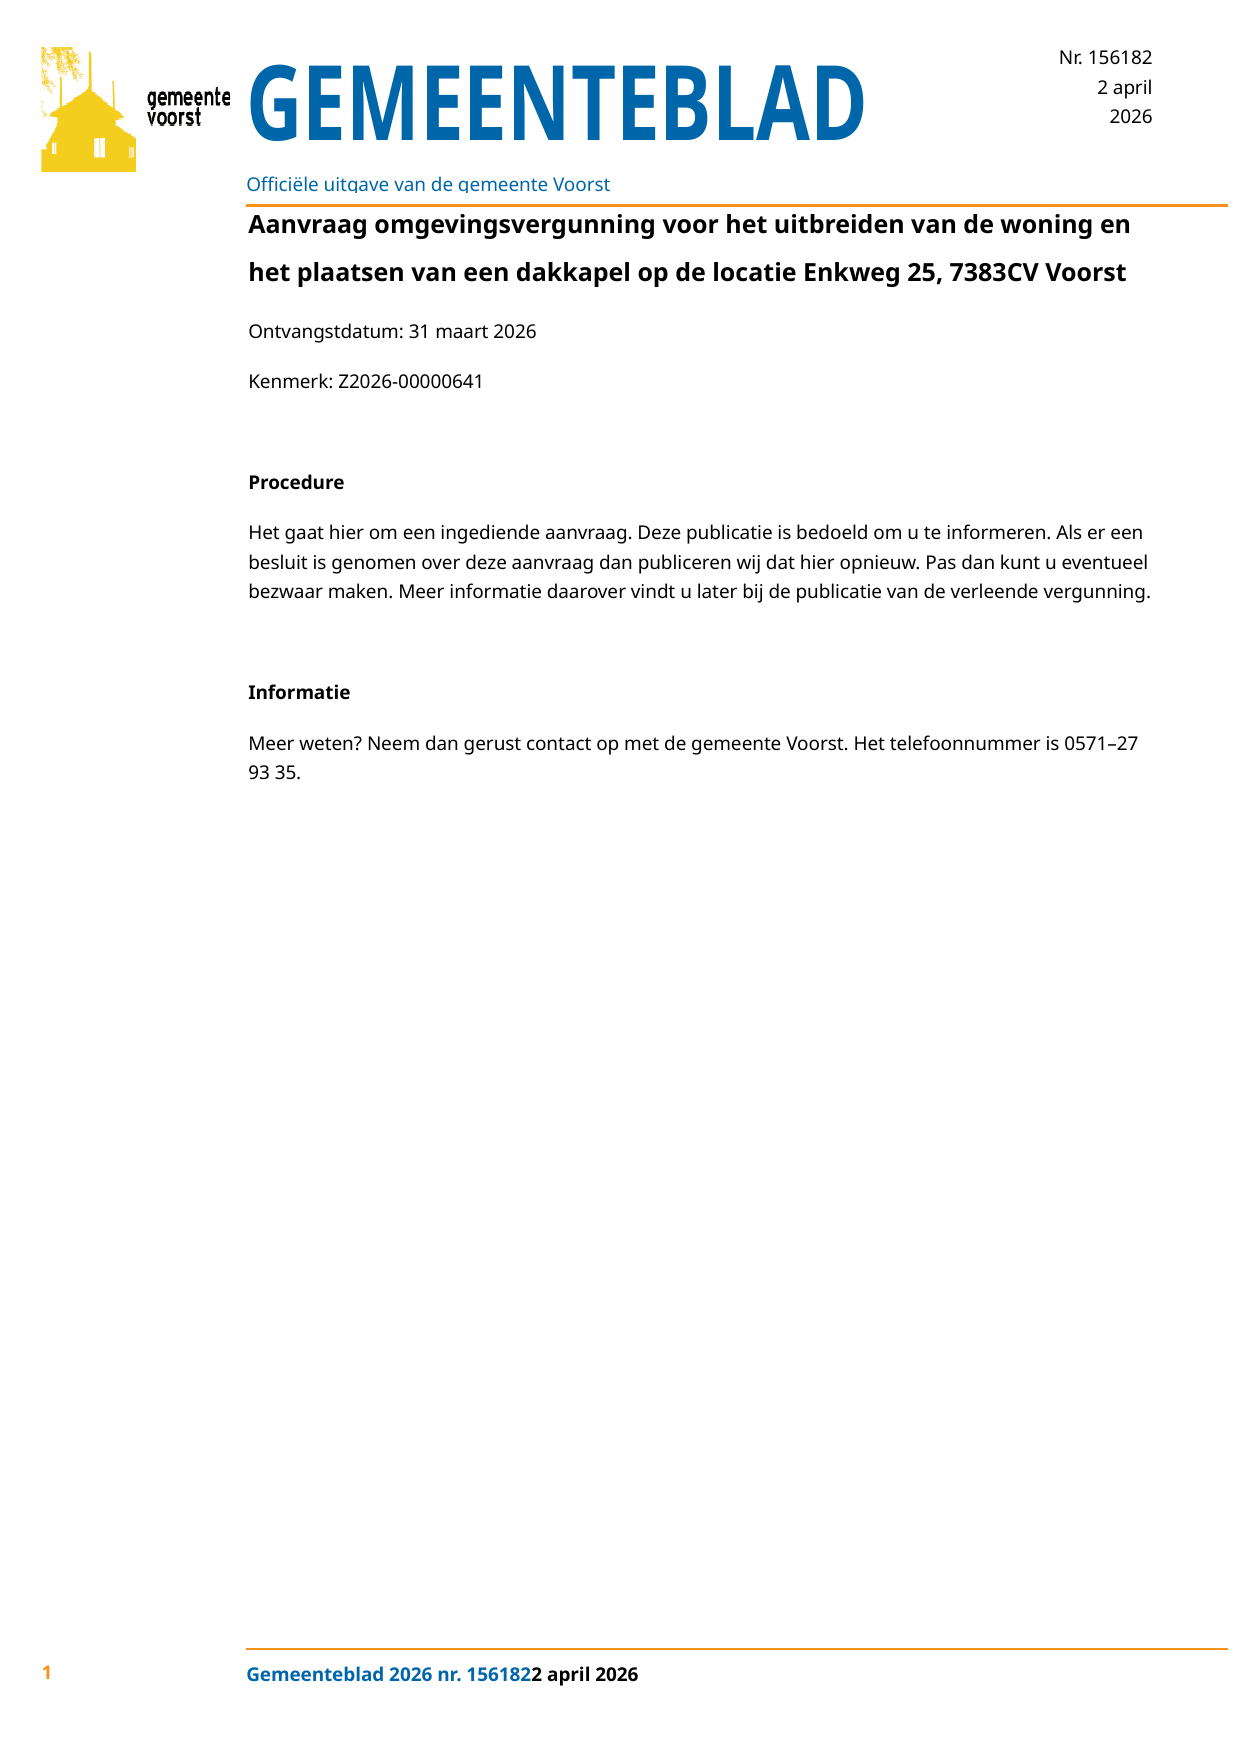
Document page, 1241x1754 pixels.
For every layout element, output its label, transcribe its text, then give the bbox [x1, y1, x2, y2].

text Meer weten? Neem dan gerust contact op met de gemeente Voorst. Het telefoonnummer is 0571–27 93 35. [248, 730, 1152, 785]
text Informatie [248, 679, 1152, 705]
text Het gaat hier om een ingediende aanvraag. Deze publicatie is bedoeld om u te informeren. Als er een besluit is genomen over deze aanvraag dan publiceren wij dat hier opnieuw. Pas dan kunt u eventueel bezwaar maken. Meer informatie daarover vindt u later bij de publicatie van de verleende vergunning. [248, 519, 1152, 604]
picture [41, 47, 231, 172]
text Aanvraag omgevingsvergunning voor het uitbreiden van de woning en het plaatsen van een dakkapel op de locatie Enkweg 25, 7383CV Voorst [248, 207, 1152, 288]
text Kenmerk: Z2026-00000641 [248, 368, 1152, 394]
text Ontvangstdatum: 31 maart 2026 [248, 318, 1152, 344]
text Procedure [248, 469, 1152, 495]
